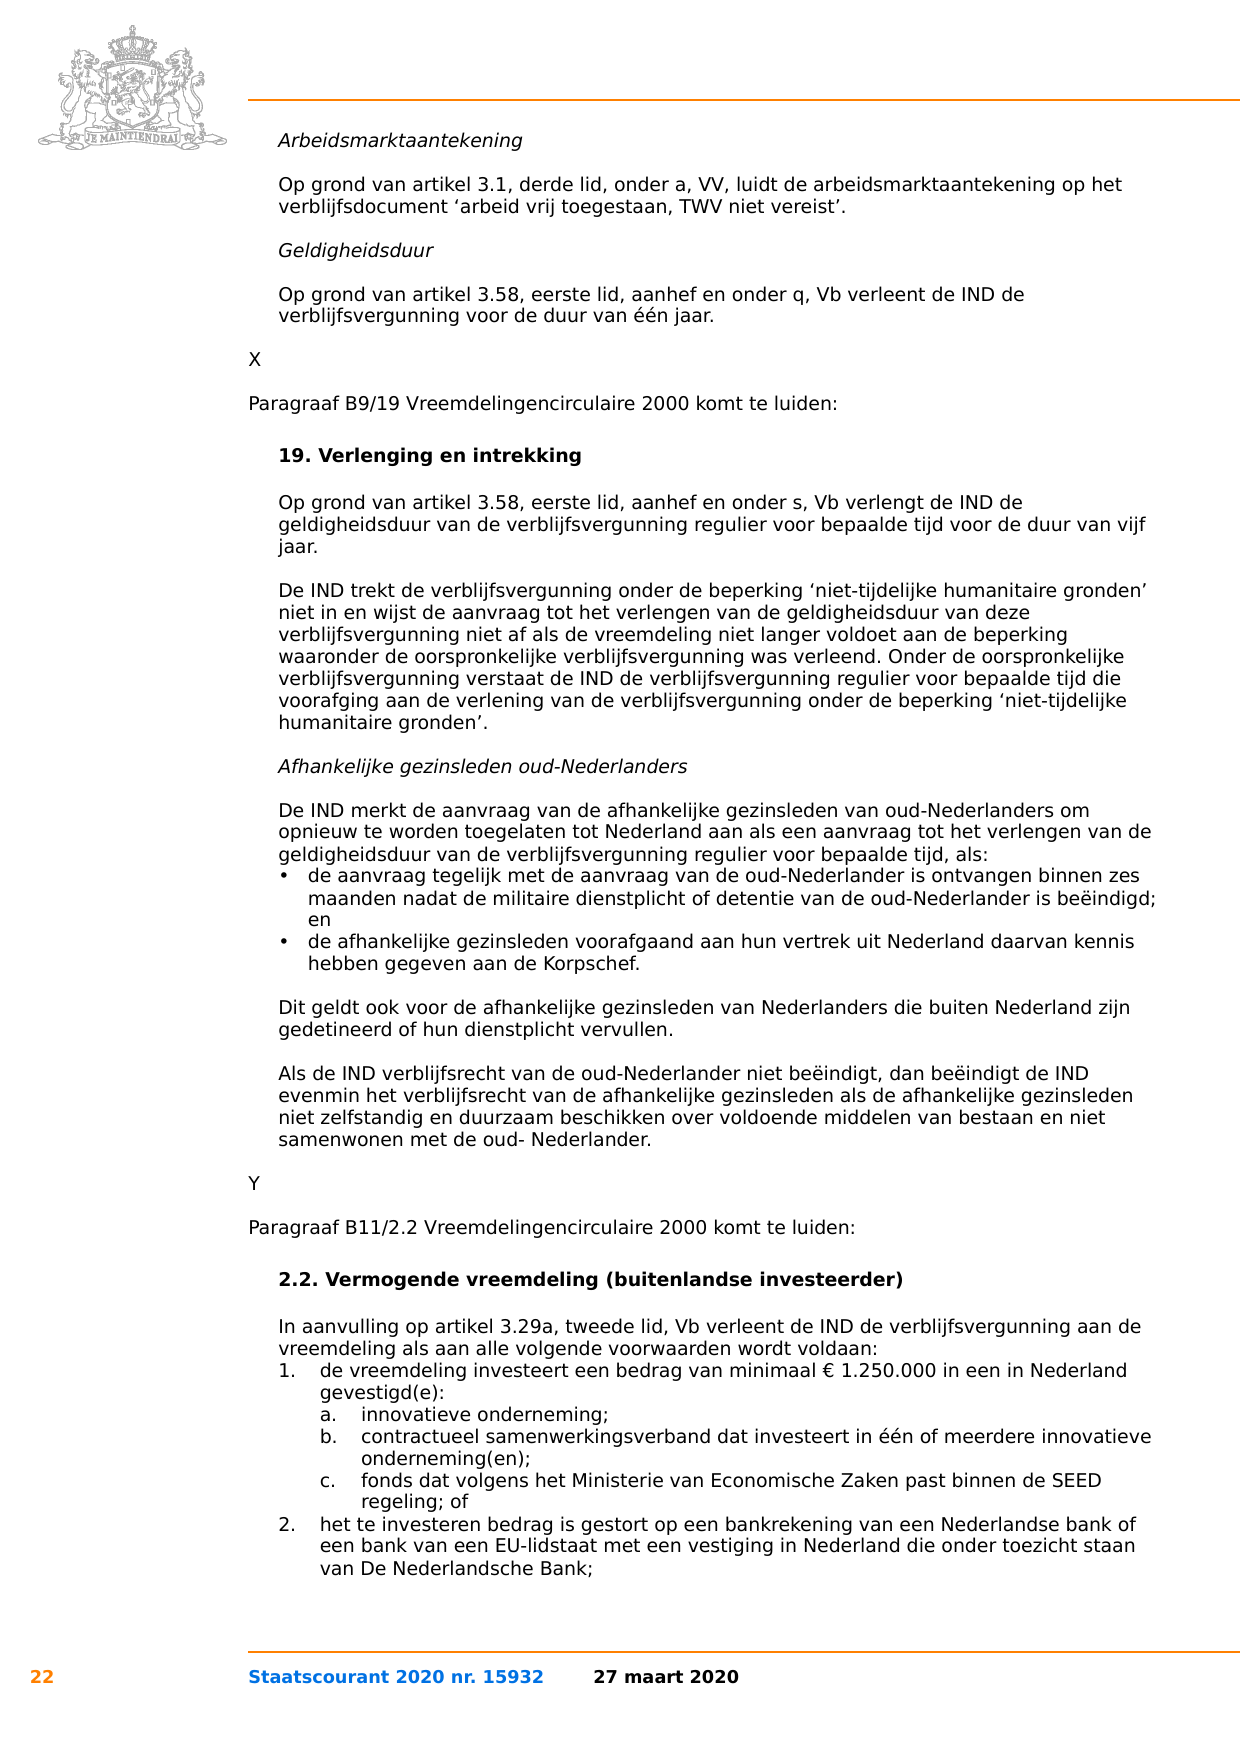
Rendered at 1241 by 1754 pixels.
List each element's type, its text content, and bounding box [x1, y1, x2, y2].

text a. innovatieve onderneming; [319, 1403, 1163, 1426]
text Als de IND verblijfsrecht van de oud-Nederlander niet beëindigt, dan beëindigt de IND evenmin het verblijfsrecht van de afhankelijke gezinsleden als de afhankelijke gezinsleden niet zelfstandig en duurzaam beschikken over voldoende middelen van bestaan en niet samenwonen met de oud- Nederlander. [278, 1063, 1163, 1151]
text X [248, 349, 1163, 371]
subtitle 19. Verlenging en intrekking [278, 445, 1163, 467]
subtitle Afhankelijke gezinsleden oud-Nederlanders [278, 756, 1163, 778]
text b. contractueel samenwerkingsverband dat investeert in één of meerdere innovatieve onderneming(en); [319, 1426, 1163, 1469]
text 2. het te investeren bedrag is gestort op een bankrekening van een Nederlandse bank of een bank van een EU-lidstaat met een vestiging in Nederland die onder toezicht staan van De Nederlandsche Bank; [278, 1513, 1163, 1579]
text Y [248, 1173, 1163, 1195]
text Op grond van artikel 3.58, eerste lid, aanhef en onder q, Vb verleent de IND de verblijfsvergunning voor de duur van één jaar. [278, 283, 1163, 327]
text • de afhankelijke gezinsleden voorafgaand aan hun vertrek uit Nederland daarvan kennis hebben gegeven aan de Korpschef. [278, 931, 1163, 975]
text Op grond van artikel 3.1, derde lid, onder a, VV, luidt de arbeidsmarktaantekening op het verblijfsdocument ‘arbeid vrij toegestaan, TWV niet vereist’. [278, 174, 1163, 218]
text Dit geldt ook voor de afhankelijke gezinsleden van Nederlanders die buiten Nederland zijn gedetineerd of hun dienstplicht vervullen. [278, 997, 1163, 1041]
text Op grond van artikel 3.58, eerste lid, aanhef en onder s, Vb verlengt de IND de geldigheidsduur van de verblijfsvergunning regulier voor bepaalde tijd voor de duur van vijf jaar. [278, 492, 1163, 558]
subtitle 2.2. Vermogende vreemdeling (buitenlandse investeerder) [278, 1269, 1163, 1291]
text 1. de vreemdeling investeert een bedrag van minimaal € 1.250.000 in een in Nederland gevestigd(e): [278, 1359, 1163, 1403]
subtitle Arbeidsmarktaantekening [278, 130, 1163, 152]
text c. fonds dat volgens het Ministerie van Economische Zaken past binnen de SEED regeling; of [319, 1469, 1163, 1513]
subtitle Geldigheidsduur [278, 239, 1163, 262]
text De IND merkt de aanvraag van de afhankelijke gezinsleden van oud-Nederlanders om opnieuw te worden toegelaten tot Nederland aan als een aanvraag tot het verlengen van de geldigheidsduur van de verblijfsvergunning regulier voor bepaalde tijd, als: [278, 799, 1163, 865]
text In aanvulling op artikel 3.29a, tweede lid, Vb verleent de IND de verblijfsvergunning aan de vreemdeling als aan alle volgende voorwaarden wordt voldaan: [278, 1316, 1163, 1359]
picture [38, 25, 227, 150]
text De IND trekt de verblijfsvergunning onder de beperking ‘niet-tijdelijke humanitaire gronden’ niet in en wijst de aanvraag tot het verlengen van de geldigheidsduur van deze verblijfsvergunning niet af als de vreemdeling niet langer voldoet aan de beperking waaronder de oorspronkelijke verblijfsvergunning was verleend. Onder de oorspronkelijke verblijfsvergunning verstaat de IND de verblijfsvergunning regulier voor bepaalde tijd die voorafging aan de verlening van de verblijfsvergunning onder de beperking ‘niet-tijdelijke humanitaire gronden’. [278, 580, 1163, 734]
text Paragraaf B9/19 Vreemdelingencirculaire 2000 komt te luiden: [248, 393, 1163, 415]
text • de aanvraag tegelijk met de aanvraag van de oud-Nederlander is ontvangen binnen zes maanden nadat de militaire dienstplicht of detentie van de oud-Nederlander is beëindigd; en [278, 865, 1163, 931]
text Paragraaf B11/2.2 Vreemdelingencirculaire 2000 komt te luiden: [248, 1217, 1163, 1239]
